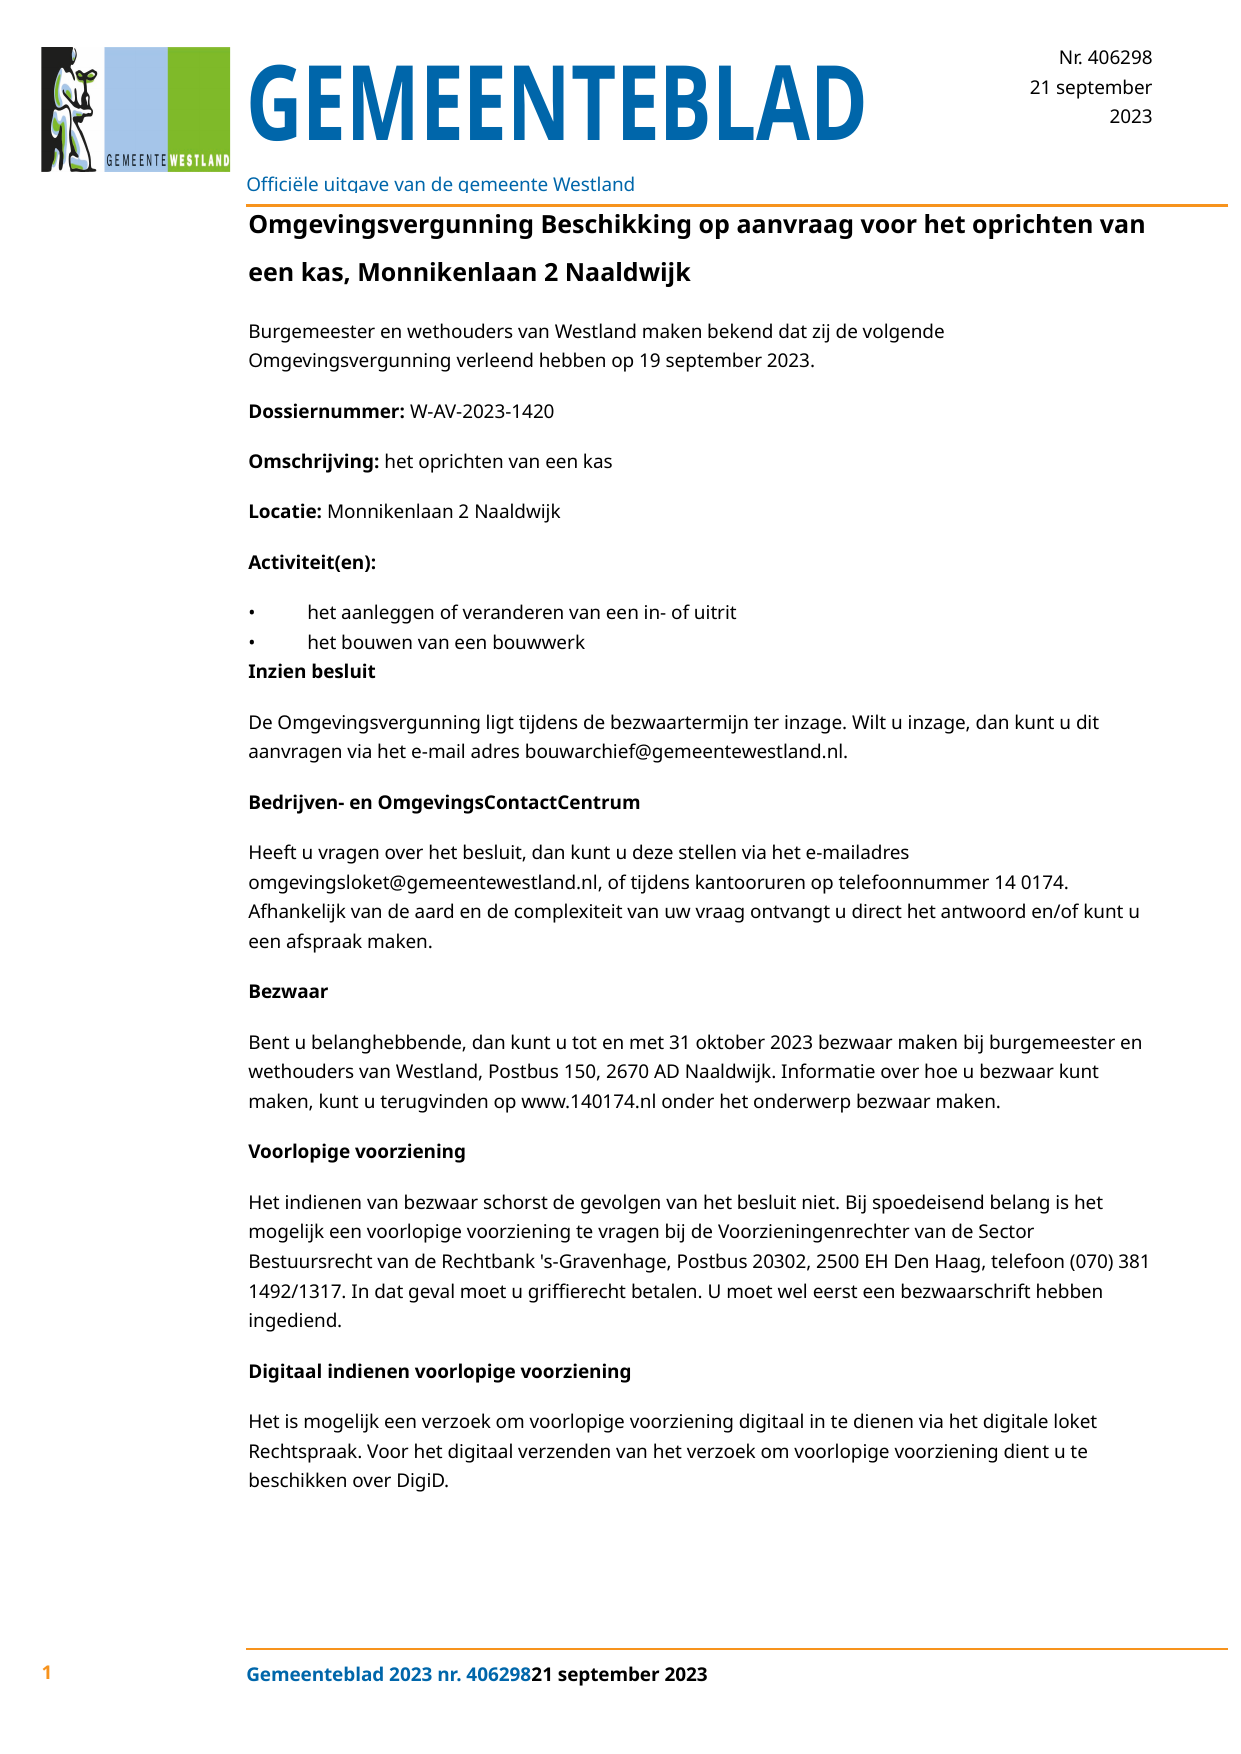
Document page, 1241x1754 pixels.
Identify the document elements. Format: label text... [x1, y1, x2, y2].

text Omschrijving: het oprichten van een kas [248, 448, 1152, 474]
text Activiteit(en): [248, 549, 1152, 575]
list het bouwen van een bouwwerk [248, 629, 1152, 655]
text Dossiernummer: W-AV-2023-1420 [248, 398, 1152, 424]
text De Omgevingsvergunning ligt tijdens de bezwaartermijn ter inzage. Wilt u inzage, dan kunt u dit aanvragen via het e-mail adres bouwarchief@gemeentewestland.nl. [248, 709, 1152, 764]
text Bezwaar [248, 979, 1152, 1004]
text Digitaal indienen voorlopige voorziening [248, 1358, 1152, 1384]
text Het is mogelijk een verzoek om voorlopige voorziening digitaal in te dienen via het digitale loket Rechtspraak. Voor het digitaal verzenden van het verzoek om voorlopige voorziening dient u te beschikken over DigiD. [248, 1408, 1152, 1493]
text Heeft u vragen over het besluit, dan kunt u deze stellen via het e-mailadres omgevingsloket@gemeentewestland.nl, of tijdens kantooruren op telefoonnummer 14 0174. Afhankelijk van de aard en de complexiteit van uw vraag ontvangt u direct het antwoord en/of kunt u een afspraak maken. [248, 839, 1152, 954]
list het aanleggen of veranderen van een in- of uitrit [248, 599, 1152, 625]
text Bedrijven- en OmgevingsContactCentrum [248, 789, 1152, 815]
text Locatie: Monnikenlaan 2 Naaldwijk [248, 499, 1152, 524]
text Inzien besluit [248, 659, 1152, 684]
text Het indienen van bezwaar schorst de gevolgen van het besluit niet. Bij spoedeisend belang is het mogelijk een voorlopige voorziening te vragen bij de Voorzieningenrechter van de Sector Bestuursrecht van de Rechtbank 's-Gravenhage, Postbus 20302, 2500 EH Den Haag, telefoon (070) 381 1492/1317. In dat geval moet u griffierecht betalen. U moet wel eerst een bezwaarschrift hebben ingediend. [248, 1189, 1152, 1333]
picture [41, 47, 231, 172]
text Burgemeester en wethouders van Westland maken bekend dat zij de volgende Omgevingsvergunning verleend hebben op 19 september 2023. [248, 318, 1152, 373]
text Bent u belanghebbende, dan kunt u tot en met 31 oktober 2023 bezwaar maken bij burgemeester en wethouders van Westland, Postbus 150, 2670 AD Naaldwijk. Informatie over hoe u bezwaar kunt maken, kunt u terugvinden op www.140174.nl onder het onderwerp bezwaar maken. [248, 1029, 1152, 1114]
text Voorlopige voorziening [248, 1139, 1152, 1164]
text Omgevingsvergunning Beschikking op aanvraag voor het oprichten van een kas, Monnikenlaan 2 Naaldwijk [248, 207, 1152, 288]
